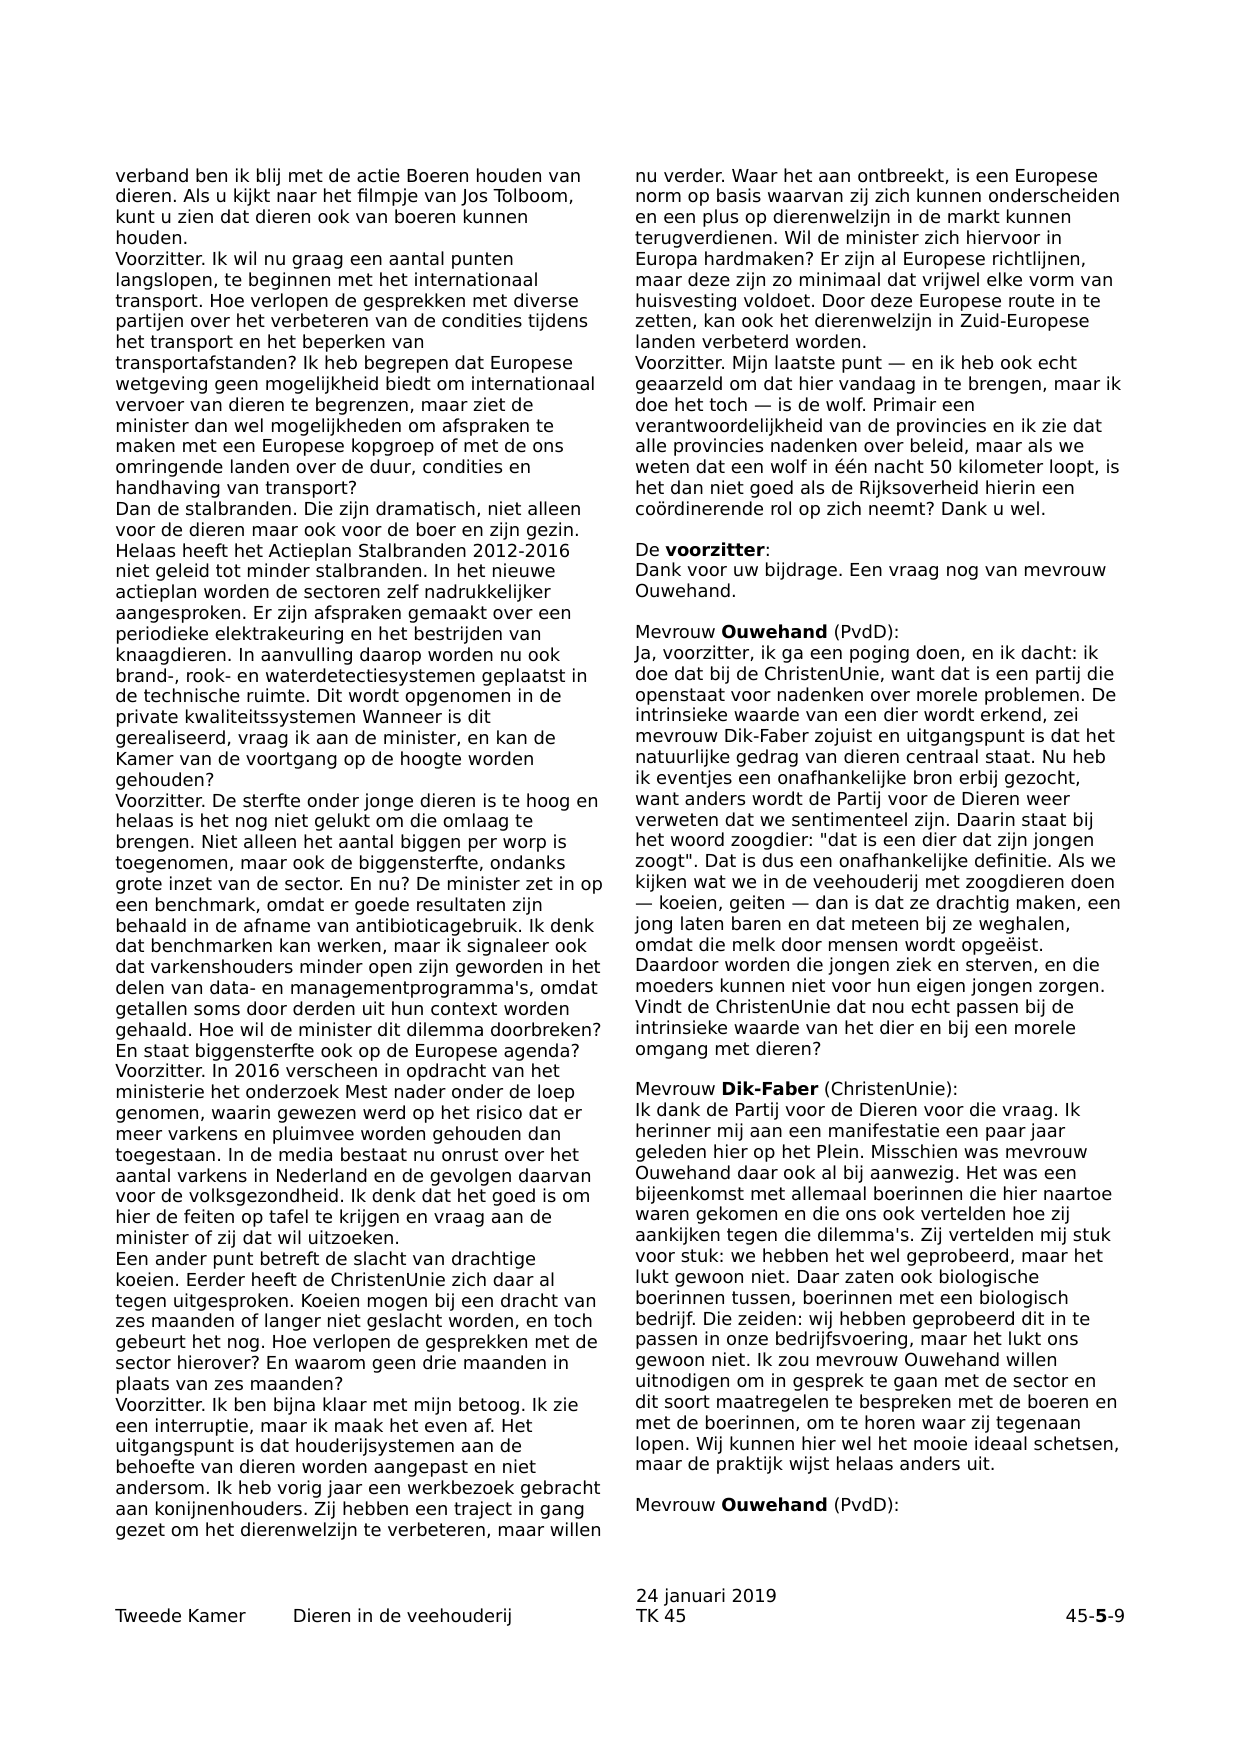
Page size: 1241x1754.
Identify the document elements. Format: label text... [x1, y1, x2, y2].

text Dank voor uw bijdrage. Een vraag nog van mevrouw Ouwehand. [635, 560, 1125, 602]
text nu verder. Waar het aan ontbreekt, is een Europese norm op basis waarvan zij zich kunnen onderscheiden en een plus op dierenwelzijn in de markt kunnen terugverdienen. Wil de minister zich hiervoor in Europa hardmaken? Er zijn al Europese richtlijnen, maar deze zijn zo minimaal dat vrijwel elke vorm van huisvesting voldoet. Door deze Europese route in te zetten, kan ook het dierenwelzijn in Zuid-Europese landen verbeterd worden. [635, 165, 1125, 353]
text De voorzitter: [635, 539, 1125, 560]
text Mevrouw Ouwehand (PvdD): [635, 1495, 1125, 1516]
text Voorzitter. Ik ben bijna klaar met mijn betoog. Ik zie een interruptie, maar ik maak het even af. Het uitgangspunt is dat houderijsystemen aan de behoefte van dieren worden aangepast en niet andersom. Ik heb vorig jaar een werkbezoek gebracht aan konijnenhouders. Zij hebben een traject in gang gezet om het dierenwelzijn te verbeteren, maar willen [115, 1394, 605, 1540]
text Ik dank de Partij voor de Dieren voor die vraag. Ik herinner mij aan een manifestatie een paar jaar geleden hier op het Plein. Misschien was mevrouw Ouwehand daar ook al bij aanwezig. Het was een bijeenkomst met allemaal boerinnen die hier naartoe waren gekomen en die ons ook vertelden hoe zij aankijken tegen die dilemma's. Zij vertelden mij stuk voor stuk: we hebben het wel geprobeerd, maar het lukt gewoon niet. Daar zaten ook biologische boerinnen tussen, boerinnen met een biologisch bedrijf. Die zeiden: wij hebben geprobeerd dit in te passen in onze bedrijfsvoering, maar het lukt ons gewoon niet. Ik zou mevrouw Ouwehand willen uitnodigen om in gesprek te gaan met de sector en dit soort maatregelen te bespreken met de boeren en met de boerinnen, om te horen waar zij tegenaan lopen. Wij kunnen hier wel het mooie ideaal schetsen, maar de praktijk wijst helaas anders uit. [635, 1100, 1125, 1475]
text Voorzitter. De sterfte onder jonge dieren is te hoog en helaas is het nog niet gelukt om die omlaag te brengen. Niet alleen het aantal biggen per worp is toegenomen, maar ook de biggensterfte, ondanks grote inzet van de sector. En nu? De minister zet in op een benchmark, omdat er goede resultaten zijn behaald in de afname van antibioticagebruik. Ik denk dat benchmarken kan werken, maar ik signaleer ook dat varkenshouders minder open zijn geworden in het delen van data- en managementprogramma's, omdat getallen soms door derden uit hun context worden gehaald. Hoe wil de minister dit dilemma doorbreken? En staat biggensterfte ook op de Europese agenda? [115, 790, 605, 1061]
text Mevrouw Ouwehand (PvdD): [635, 622, 1125, 643]
text Mevrouw Dik-Faber (ChristenUnie): [635, 1079, 1125, 1100]
text Een ander punt betreft de slacht van drachtige koeien. Eerder heeft de ChristenUnie zich daar al tegen uitgesproken. Koeien mogen bij een dracht van zes maanden of langer niet geslacht worden, en toch gebeurt het nog. Hoe verlopen de gesprekken met de sector hierover? En waarom geen drie maanden in plaats van zes maanden? [115, 1249, 605, 1394]
text Dan de stalbranden. Die zijn dramatisch, niet alleen voor de dieren maar ook voor de boer en zijn gezin. Helaas heeft het Actieplan Stalbranden 2012-2016 niet geleid tot minder stalbranden. In het nieuwe actieplan worden de sectoren zelf nadrukkelijker aangesproken. Er zijn afspraken gemaakt over een periodieke elektrakeuring en het bestrijden van knaagdieren. In aanvulling daarop worden nu ook brand-, rook- en waterdetectiesystemen geplaatst in de technische ruimte. Dit wordt opgenomen in de private kwaliteitssystemen Wanneer is dit gerealiseerd, vraag ik aan de minister, en kan de Kamer van de voortgang op de hoogte worden gehouden? [115, 499, 605, 790]
text Voorzitter. Ik wil nu graag een aantal punten langslopen, te beginnen met het internationaal transport. Hoe verlopen de gesprekken met diverse partijen over het verbeteren van de condities tijdens het transport en het beperken van transportafstanden? Ik heb begrepen dat Europese wetgeving geen mogelijkheid biedt om internationaal vervoer van dieren te begrenzen, maar ziet de minister dan wel mogelijkheden om afspraken te maken met een Europese kopgroep of met de ons omringende landen over de duur, condities en handhaving van transport? [115, 249, 605, 499]
text Ja, voorzitter, ik ga een poging doen, en ik dacht: ik doe dat bij de ChristenUnie, want dat is een partij die openstaat voor nadenken over morele problemen. De intrinsieke waarde van een dier wordt erkend, zei mevrouw Dik-Faber zojuist en uitgangspunt is dat het natuurlijke gedrag van dieren centraal staat. Nu heb ik eventjes een onafhankelijke bron erbij gezocht, want anders wordt de Partij voor de Dieren weer verweten dat we sentimenteel zijn. Daarin staat bij het woord zoogdier: "dat is een dier dat zijn jongen zoogt". Dat is dus een onafhankelijke definitie. Als we kijken wat we in de veehouderij met zoogdieren doen — koeien, geiten — dan is dat ze drachtig maken, een jong laten baren en dat meteen bij ze weghalen, omdat die melk door mensen wordt opgeëist. Daardoor worden die jongen ziek en sterven, en die moeders kunnen niet voor hun eigen jongen zorgen. Vindt de ChristenUnie dat nou echt passen bij de intrinsieke waarde van het dier en bij een morele omgang met dieren? [635, 643, 1125, 1059]
text verband ben ik blij met de actie Boeren houden van dieren. Als u kijkt naar het filmpje van Jos Tolboom, kunt u zien dat dieren ook van boeren kunnen houden. [115, 165, 605, 249]
text Voorzitter. In 2016 verscheen in opdracht van het ministerie het onderzoek Mest nader onder de loep genomen, waarin gewezen werd op het risico dat er meer varkens en pluimvee worden gehouden dan toegestaan. In de media bestaat nu onrust over het aantal varkens in Nederland en de gevolgen daarvan voor de volksgezondheid. Ik denk dat het goed is om hier de feiten op tafel te krijgen en vraag aan de minister of zij dat wil uitzoeken. [115, 1061, 605, 1249]
text Voorzitter. Mijn laatste punt — en ik heb ook echt geaarzeld om dat hier vandaag in te brengen, maar ik doe het toch — is de wolf. Primair een verantwoordelijkheid van de provincies en ik zie dat alle provincies nadenken over beleid, maar als we weten dat een wolf in één nacht 50 kilometer loopt, is het dan niet goed als de Rijksoverheid hierin een coördinerende rol op zich neemt? Dank u wel. [635, 353, 1125, 519]
